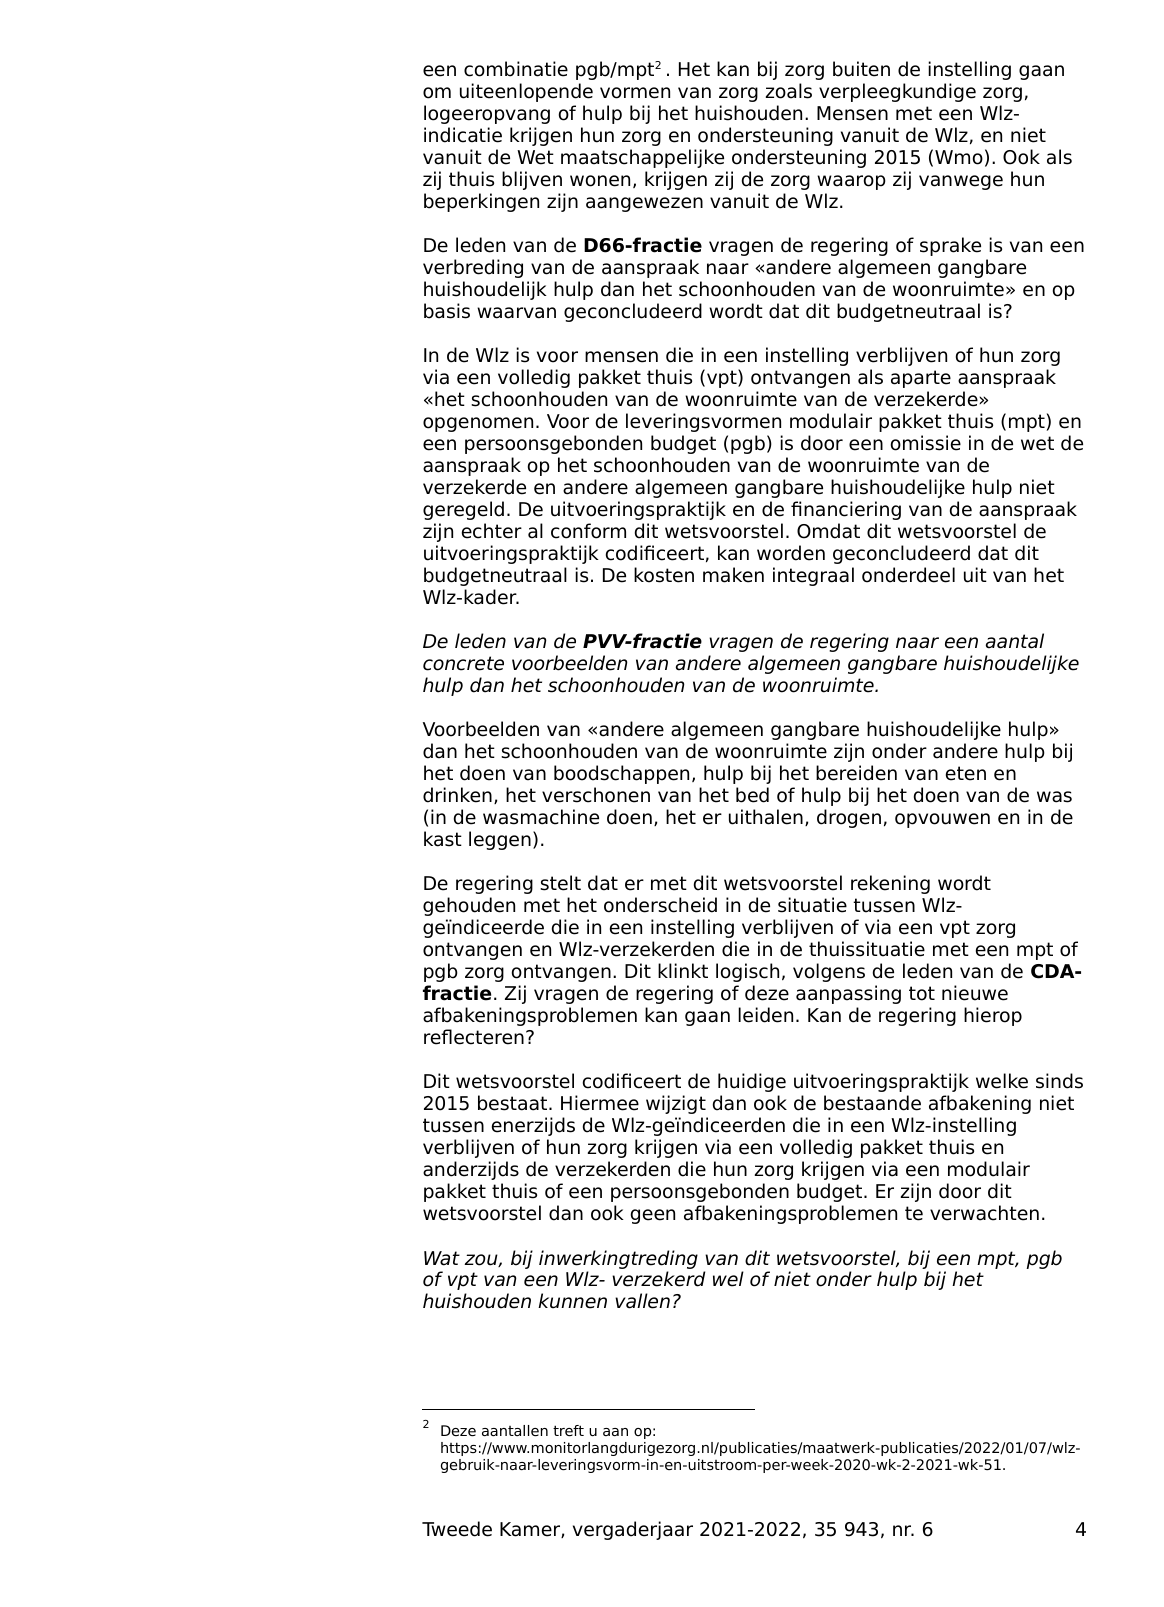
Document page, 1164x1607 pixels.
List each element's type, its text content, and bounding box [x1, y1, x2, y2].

text een combinatie pgb/mpt. Het kan bij zorg buiten de instelling gaan om uiteenlopende vormen van zorg zoals verpleegkundige zorg, logeeropvang of hulp bij het huishouden. Mensen met een Wlz-indicatie krijgen hun zorg en ondersteuning vanuit de Wlz, en niet vanuit de Wet maatschappelijke ondersteuning 2015 (Wmo). Ook als zij thuis blijven wonen, krijgen zij de zorg waarop zij vanwege hun beperkingen zijn aangewezen vanuit de Wlz. [422, 59, 1087, 213]
text Voorbeelden van «andere algemeen gangbare huishoudelijke hulp» dan het schoonhouden van de woonruimte zijn onder andere hulp bij het doen van boodschappen, hulp bij het bereiden van eten en drinken, het verschonen van het bed of hulp bij het doen van de was (in de wasmachine doen, het er uithalen, drogen, opvouwen en in de kast leggen). [422, 719, 1087, 851]
text De leden van de PVV-fractie vragen de regering naar een aantal concrete voorbeelden van andere algemeen gangbare huishoudelijke hulp dan het schoonhouden van de woonruimte. [422, 631, 1087, 697]
text In de Wlz is voor mensen die in een instelling verblijven of hun zorg via een volledig pakket thuis (vpt) ontvangen als aparte aanspraak «het schoonhouden van de woonruimte van de verzekerde» opgenomen. Voor de leveringsvormen modulair pakket thuis (mpt) en een persoonsgebonden budget (pgb) is door een omissie in de wet de aanspraak op het schoonhouden van de woonruimte van de verzekerde en andere algemeen gangbare huishoudelijke hulp niet geregeld. De uitvoeringspraktijk en de financiering van de aanspraak zijn echter al conform dit wetsvoorstel. Omdat dit wetsvoorstel de uitvoeringspraktijk codificeert, kan worden geconcludeerd dat dit budgetneutraal is. De kosten maken integraal onderdeel uit van het Wlz-kader. [422, 345, 1087, 609]
text De regering stelt dat er met dit wetsvoorstel rekening wordt gehouden met het onderscheid in de situatie tussen Wlz- geïndiceerde die in een instelling verblijven of via een vpt zorg ontvangen en Wlz-verzekerden die in de thuissituatie met een mpt of pgb zorg ontvangen. Dit klinkt logisch, volgens de leden van de CDA-fractie. Zij vragen de regering of deze aanpassing tot nieuwe afbakeningsproblemen kan gaan leiden. Kan de regering hierop reflecteren? [422, 873, 1087, 1049]
text Dit wetsvoorstel codificeert de huidige uitvoeringspraktijk welke sinds 2015 bestaat. Hiermee wijzigt dan ook de bestaande afbakening niet tussen enerzijds de Wlz-geïndiceerden die in een Wlz-instelling verblijven of hun zorg krijgen via een volledig pakket thuis en anderzijds de verzekerden die hun zorg krijgen via een modulair pakket thuis of een persoonsgebonden budget. Er zijn door dit wetsvoorstel dan ook geen afbakeningsproblemen te verwachten. [422, 1071, 1087, 1225]
text De leden van de D66-fractie vragen de regering of sprake is van een verbreding van de aanspraak naar «andere algemeen gangbare huishoudelijk hulp dan het schoonhouden van de woonruimte» en op basis waarvan geconcludeerd wordt dat dit budgetneutraal is? [422, 235, 1087, 323]
text Deze aantallen treft u aan op: https://www.monitorlangdurigezorg.nl/publicaties/maatwerk-publicaties/2022/01/07/wlz-gebruik-naar-leveringsvorm-in-en-uitstroom-per-week-2020-wk-2-2021-wk-51. [422, 1418, 1087, 1474]
text Wat zou, bij inwerkingtreding van dit wetsvoorstel, bij een mpt, pgb of vpt van een Wlz- verzekerd wel of niet onder hulp bij het huishouden kunnen vallen? [422, 1247, 1087, 1313]
